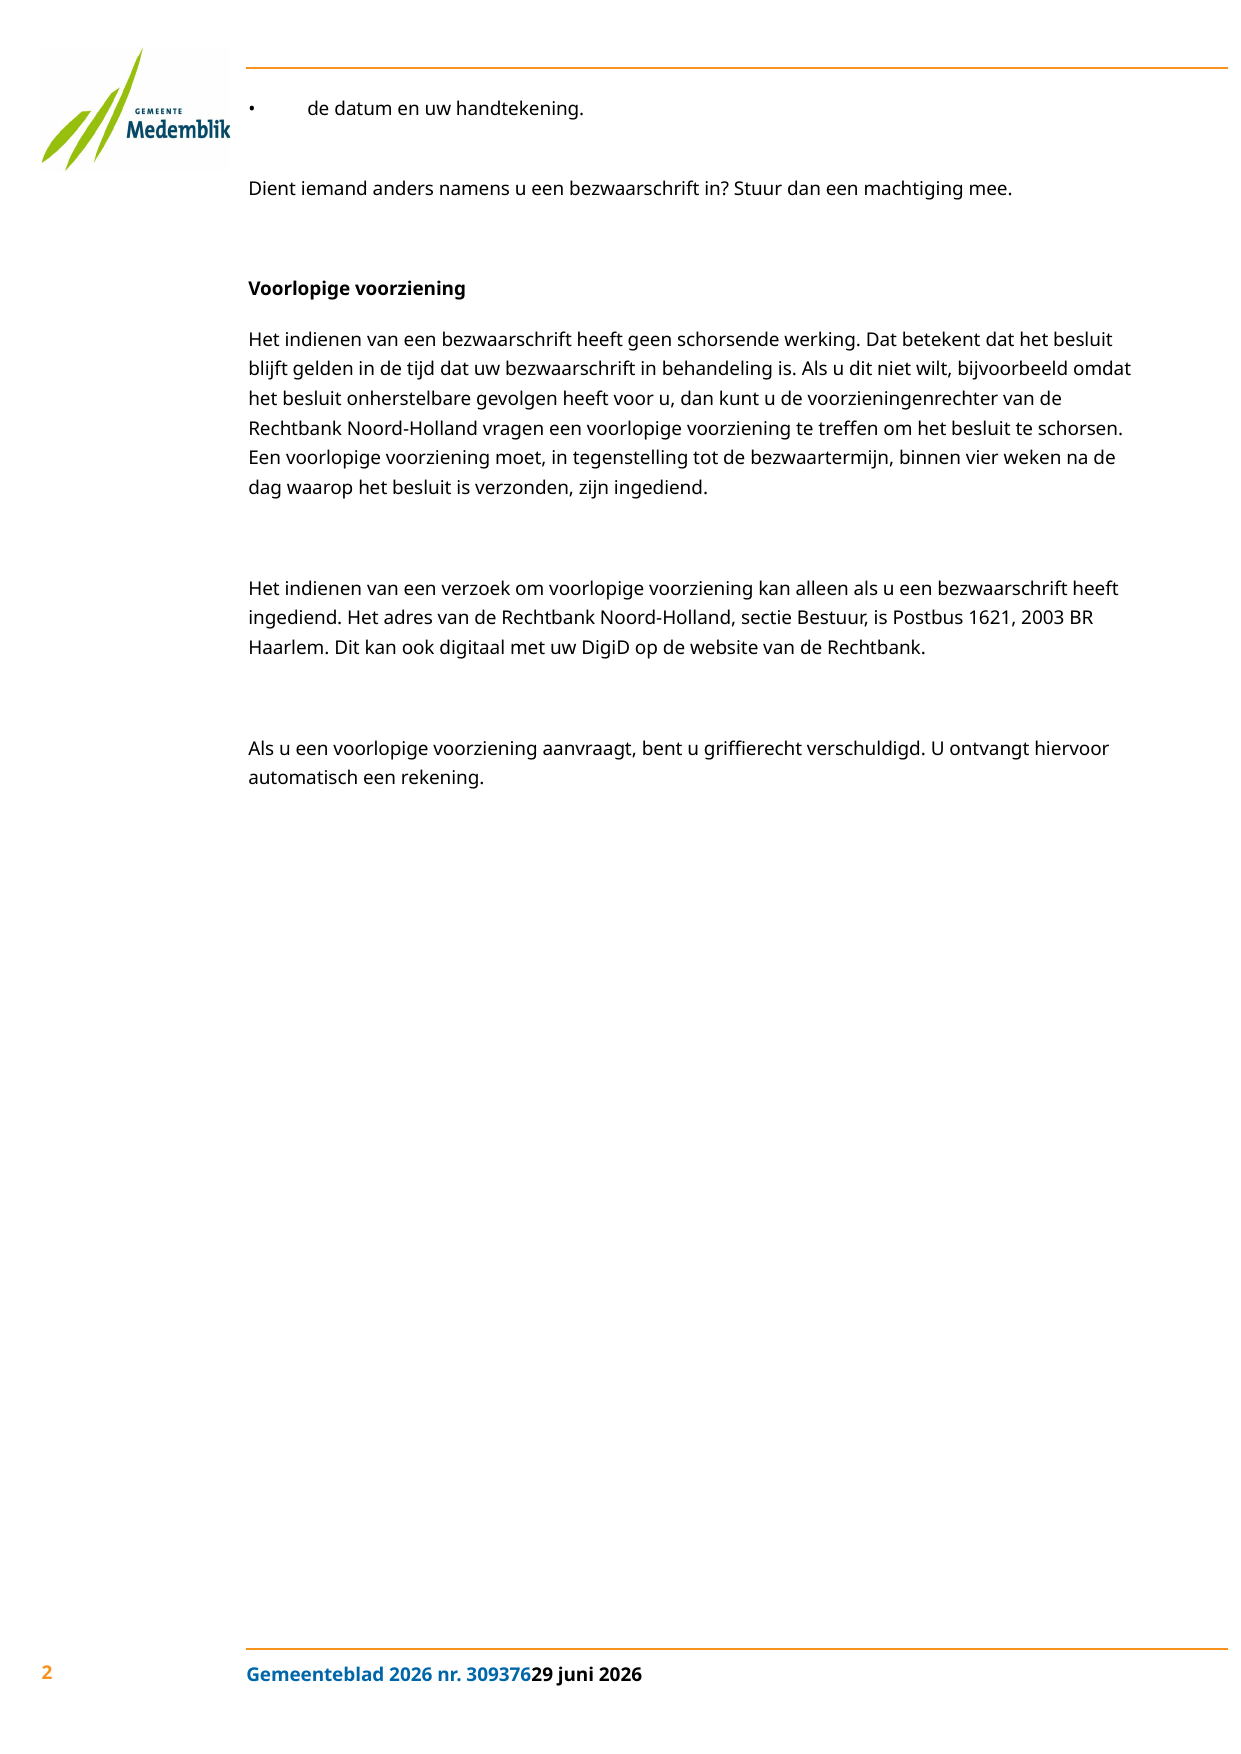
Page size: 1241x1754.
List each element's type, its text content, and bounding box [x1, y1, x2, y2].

picture [41, 47, 231, 172]
text Dient iemand anders namens u een bezwaarschrift in? Stuur dan een machtiging mee. [248, 175, 1152, 201]
text Het indienen van een verzoek om voorlopige voorziening kan alleen als u een bezwaarschrift heeft ingediend. Het adres van de Rechtbank Noord-Holland, sectie Bestuur, is Postbus 1621, 2003 BR Haarlem. Dit kan ook digitaal met uw DigiD op de website van de Rechtbank. [248, 575, 1152, 660]
text Als u een voorlopige voorziening aanvraagt, bent u griffierecht verschuldigd. U ontvangt hiervoor automatisch een rekening. [248, 735, 1152, 790]
list de datum en uw handtekening. [248, 95, 1152, 121]
text Het indienen van een bezwaarschrift heeft geen schorsende werking. Dat betekent dat het besluit blijft gelden in de tijd dat uw bezwaarschrift in behandeling is. Als u dit niet wilt, bijvoorbeeld omdat het besluit onherstelbare gevolgen heeft voor u, dan kunt u de voorzieningenrechter van de Rechtbank Noord-Holland vragen een voorlopige voorziening te treffen om het besluit te schorsen. Een voorlopige voorziening moet, in tegenstelling tot de bezwaartermijn, binnen vier weken na de dag waarop het besluit is verzonden, zijn ingediend. [248, 326, 1152, 500]
text Voorlopige voorziening [248, 276, 1152, 301]
